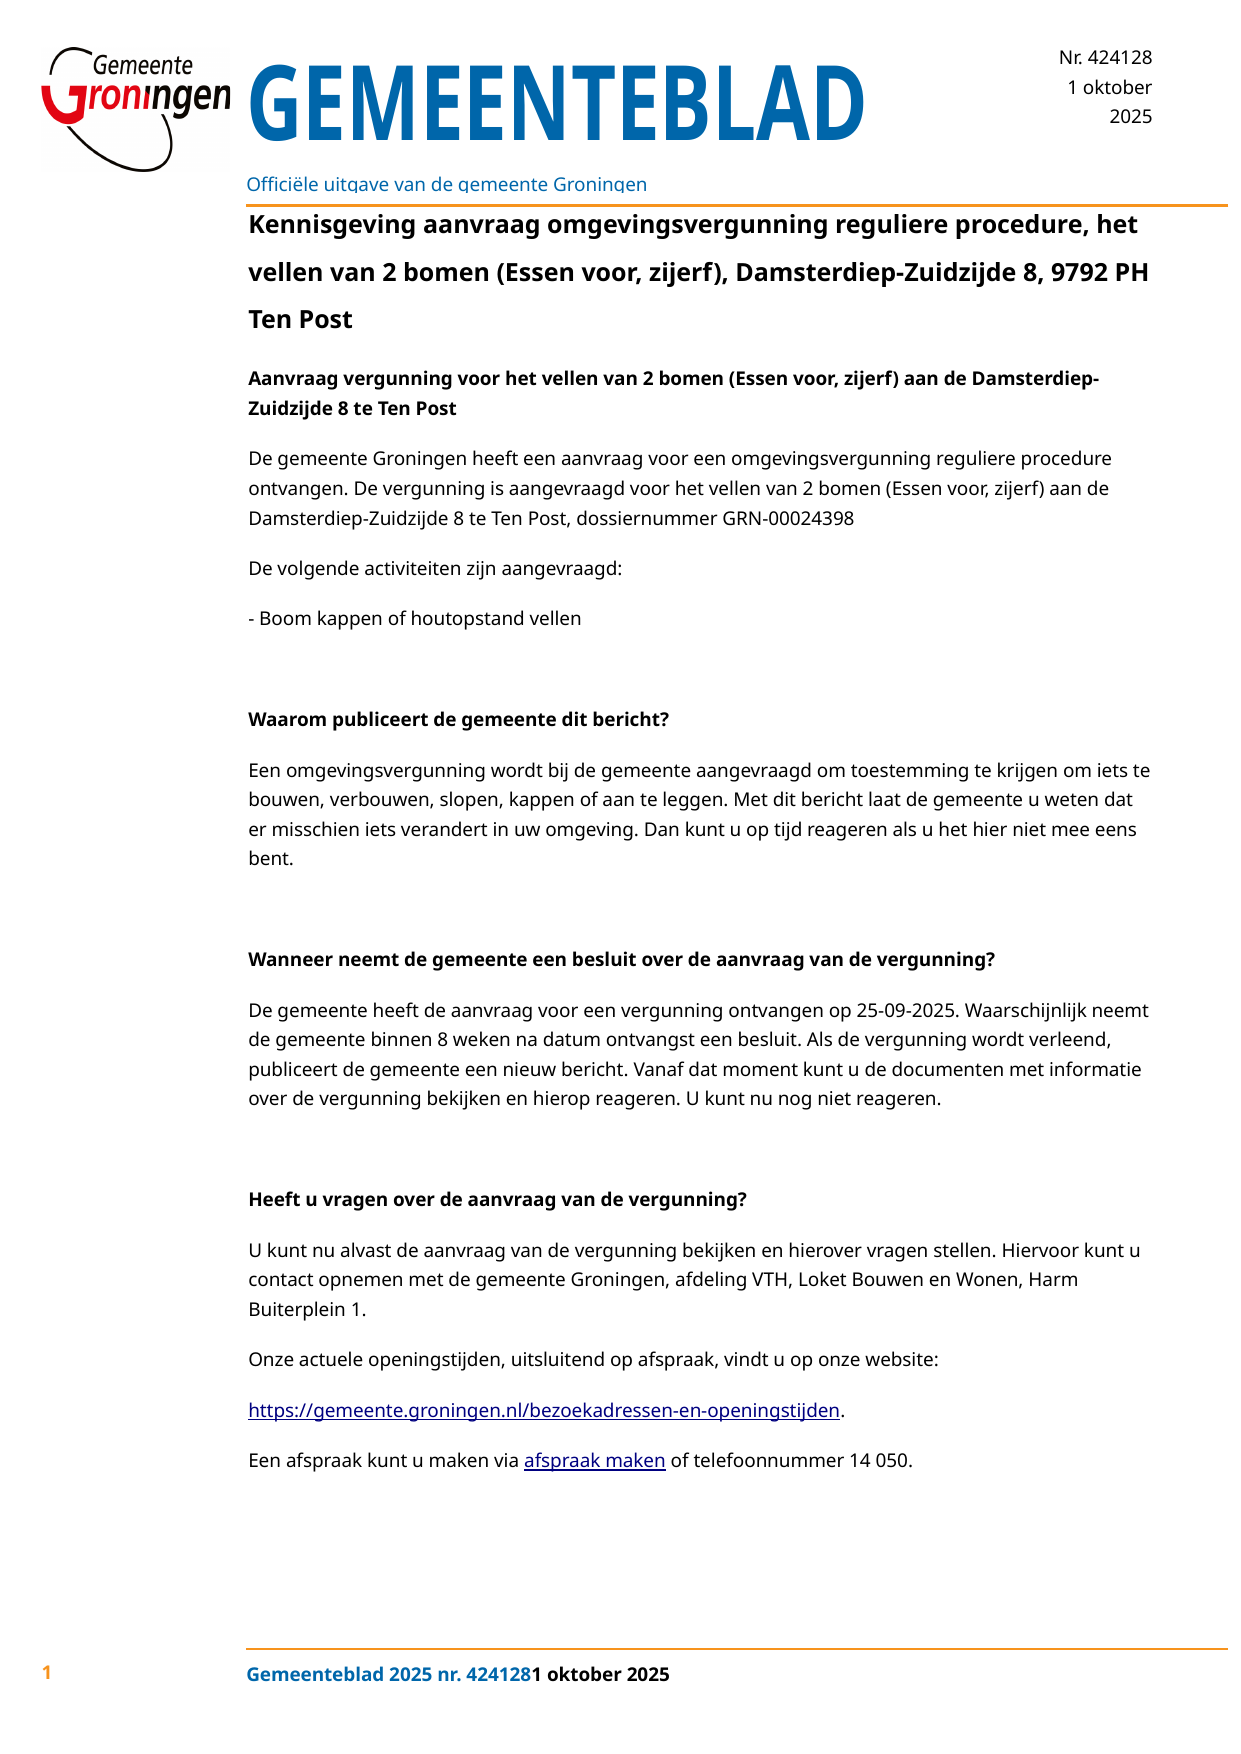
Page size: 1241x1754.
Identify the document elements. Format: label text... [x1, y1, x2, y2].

text Heeft u vragen over de aanvraag van de vergunning? [248, 1186, 1152, 1212]
text Een omgevingsvergunning wordt bij de gemeente aangevraagd om toestemming te krijgen om iets te bouwen, verbouwen, slopen, kappen of aan te leggen. Met dit bericht laat de gemeente u weten dat er misschien iets verandert in uw omgeving. Dan kunt u op tijd reageren als u het hier niet mee eens bent. [248, 757, 1152, 871]
text De gemeente Groningen heeft een aanvraag voor een omgevingsvergunning reguliere procedure ontvangen. De vergunning is aangevraagd voor het vellen van 2 bomen (Essen voor, zijerf) aan de Damsterdiep-Zuidzijde 8 te Ten Post, dossiernummer GRN-00024398 [248, 446, 1152, 530]
text Kennisgeving aanvraag omgevingsvergunning reguliere procedure, het vellen van 2 bomen (Essen voor, zijerf), Damsterdiep-Zuidzijde 8, 9792 PH Ten Post [248, 207, 1152, 336]
text Aanvraag vergunning voor het vellen van 2 bomen (Essen voor, zijerf) aan de Damsterdiep-Zuidzijde 8 te Ten Post [248, 366, 1152, 421]
text U kunt nu alvast de aanvraag van de vergunning bekijken en hierover vragen stellen. Hiervoor kunt u contact opnemen met de gemeente Groningen, afdeling VTH, Loket Bouwen en Wonen, Harm Buiterplein 1. [248, 1237, 1152, 1322]
text https://gemeente.groningen.nl/bezoekadressen-en-openingstijden. [248, 1397, 1152, 1422]
text De gemeente heeft de aanvraag voor een vergunning ontvangen op 25-09-2025. Waarschijnlijk neemt de gemeente binnen 8 weken na datum ontvangst een besluit. Als de vergunning wordt verleend, publiceert de gemeente een nieuw bericht. Vanaf dat moment kunt u de documenten met informatie over de vergunning bekijken en hierop reageren. U kunt nu nog niet reageren. [248, 997, 1152, 1111]
picture [41, 47, 231, 172]
text Wanneer neemt de gemeente een besluit over de aanvraag van de vergunning? [248, 946, 1152, 972]
text Onze actuele openingstijden, uitsluitend op afspraak, vindt u op onze website: [248, 1346, 1152, 1372]
text Een afspraak kunt u maken via afspraak maken of telefoonnummer 14 050. [248, 1447, 1152, 1473]
text De volgende activiteiten zijn aangevraagd: [248, 555, 1152, 581]
text Waarom publiceert de gemeente dit bericht? [248, 706, 1152, 732]
text - Boom kappen of houtopstand vellen [248, 606, 1152, 631]
